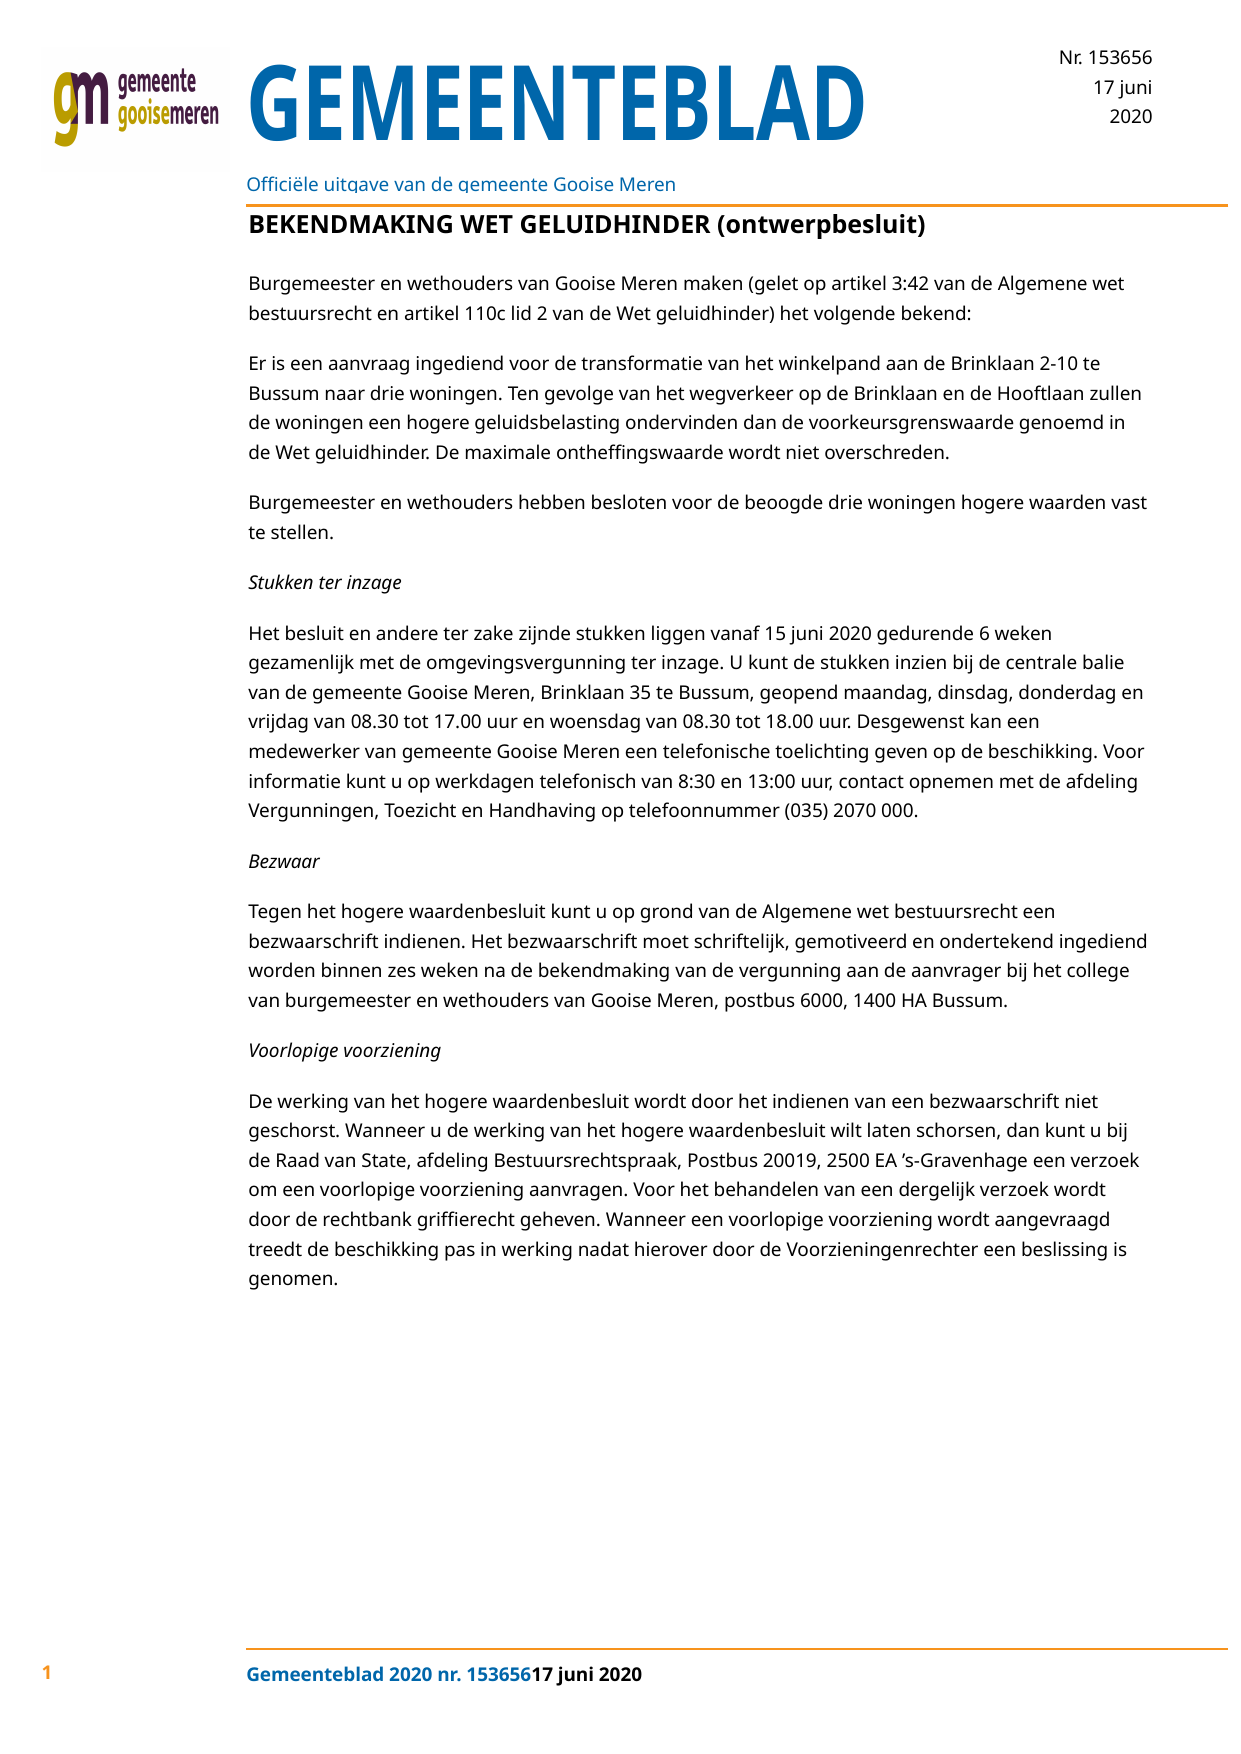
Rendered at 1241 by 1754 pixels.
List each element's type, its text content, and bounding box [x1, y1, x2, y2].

text Er is een aanvraag ingediend voor de transformatie van het winkelpand aan de Brinklaan 2-10 te Bussum naar drie woningen. Ten gevolge van het wegverkeer op de Brinklaan en de Hooftlaan zullen de woningen een hogere geluidsbelasting ondervinden dan de voorkeursgrenswaarde genoemd in de Wet geluidhinder. De maximale ontheffingswaarde wordt niet overschreden. [248, 350, 1152, 465]
text Voorlopige voorziening [248, 1037, 1152, 1063]
text Bezwaar [248, 848, 1152, 873]
picture [41, 47, 231, 172]
text Burgemeester en wethouders hebben besloten voor de beoogde drie woningen hogere waarden vast te stellen. [248, 489, 1152, 545]
text De werking van het hogere waardenbesluit wordt door het indienen van een bezwaarschrift niet geschorst. Wanneer u de werking van het hogere waardenbesluit wilt laten schorsen, dan kunt u bij de Raad van State, afdeling Bestuursrechtspraak, Postbus 20019, 2500 EA ’s-Gravenhage een verzoek om een voorlopige voorziening aanvragen. Voor het behandelen van een dergelijk verzoek wordt door de rechtbank griffierecht geheven. Wanneer een voorlopige voorziening wordt aangevraagd treedt de beschikking pas in werking nadat hierover door de Voorzieningenrechter een beslissing is genomen. [248, 1088, 1152, 1291]
text BEKENDMAKING WET GELUIDHINDER (ontwerpbesluit) [248, 207, 1152, 241]
text Tegen het hogere waardenbesluit kunt u op grond van de Algemene wet bestuursrecht een bezwaarschrift indienen. Het bezwaarschrift moet schriftelijk, gemotiveerd en ondertekend ingediend worden binnen zes weken na de bekendmaking van de vergunning aan de aanvrager bij het college van burgemeester en wethouders van Gooise Meren, postbus 6000, 1400 HA Bussum. [248, 898, 1152, 1013]
text Burgemeester en wethouders van Gooise Meren maken (gelet op artikel 3:42 van de Algemene wet bestuursrecht en artikel 110c lid 2 van de Wet geluidhinder) het volgende bekend: [248, 270, 1152, 326]
text Het besluit en andere ter zake zijnde stukken liggen vanaf 15 juni 2020 gedurende 6 weken gezamenlijk met de omgevingsvergunning ter inzage. U kunt de stukken inzien bij de centrale balie van de gemeente Gooise Meren, Brinklaan 35 te Bussum, geopend maandag, dinsdag, donderdag en vrijdag van 08.30 tot 17.00 uur en woensdag van 08.30 tot 18.00 uur. Desgewenst kan een medewerker van gemeente Gooise Meren een telefonische toelichting geven op de beschikking. Voor informatie kunt u op werkdagen telefonisch van 8:30 en 13:00 uur, contact opnemen met de afdeling Vergunningen, Toezicht en Handhaving op telefoonnummer (035) 2070 000. [248, 620, 1152, 823]
text Stukken ter inzage [248, 569, 1152, 595]
